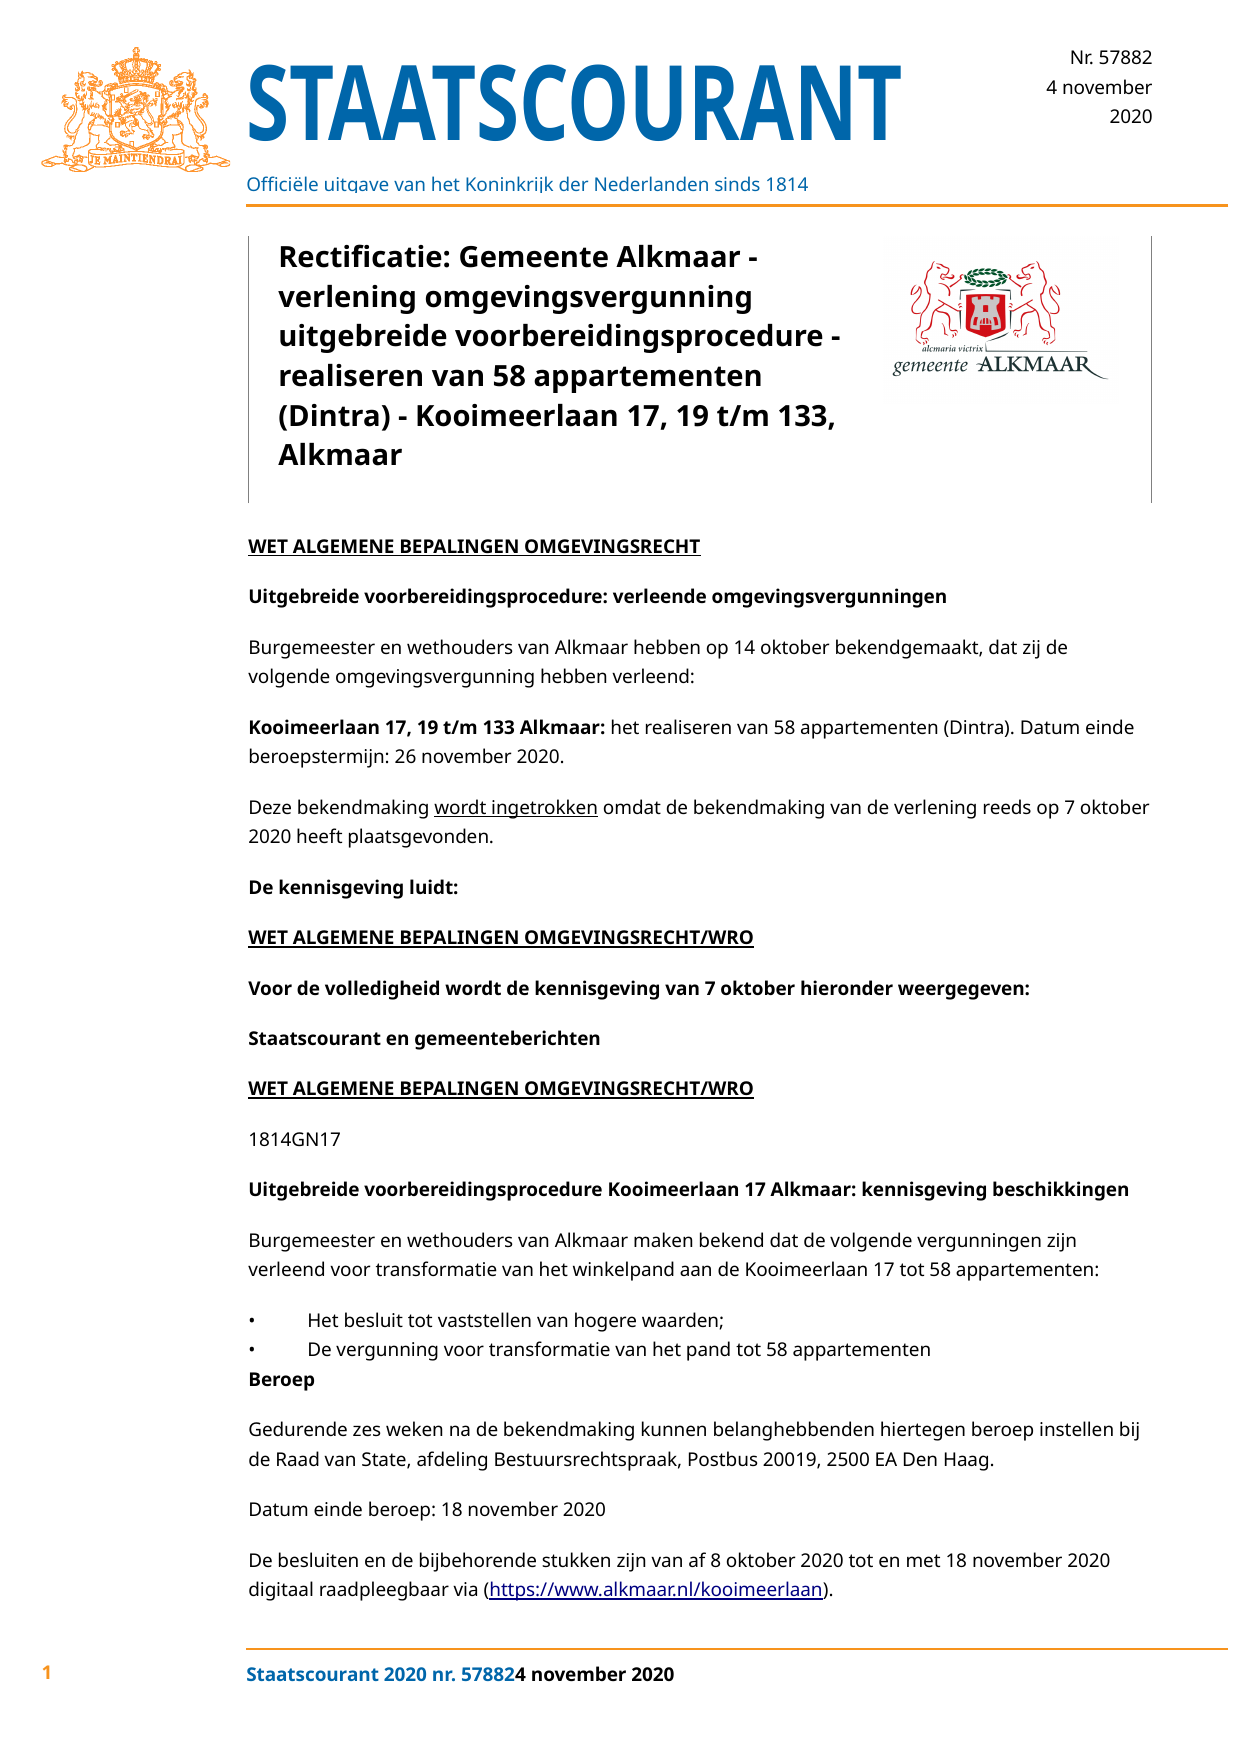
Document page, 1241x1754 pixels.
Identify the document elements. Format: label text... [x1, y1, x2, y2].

text Uitgebreide voorbereidingsprocedure: verleende omgevingsvergunningen [248, 583, 1152, 609]
text De kennisgeving luidt: [248, 874, 1152, 899]
text Datum einde beroep: 18 november 2020 [248, 1496, 1152, 1522]
picture [41, 47, 231, 172]
text Beroep [248, 1366, 1152, 1392]
text Deze bekendmaking wordt ingetrokken omdat de bekendmaking van de verlening reeds op 7 oktober 2020 heeft plaatsgevonden. [248, 794, 1152, 849]
text Burgemeester en wethouders van Alkmaar maken bekend dat de volgende vergunningen zijn verleend voor transformatie van het winkelpand aan de Kooimeerlaan 17 tot 58 appartementen: [248, 1227, 1152, 1282]
text 1814GN17 [248, 1126, 1152, 1152]
text Kooimeerlaan 17, 19 t/m 133 Alkmaar: het realiseren van 58 appartementen (Dintra). Datum einde beroepstermijn: 26 november 2020. [248, 714, 1152, 769]
text WET ALGEMENE BEPALINGEN OMGEVINGSRECHT/WRO [248, 1076, 1152, 1101]
text Gedurende zes weken na de bekendmaking kunnen belanghebbenden hiertegen beroep instellen bij de Raad van State, afdeling Bestuursrechtspraak, Postbus 20019, 2500 EA Den Haag. [248, 1416, 1152, 1472]
list De vergunning voor transformatie van het pand tot 58 appartementen [248, 1336, 1152, 1362]
text WET ALGEMENE BEPALINGEN OMGEVINGSRECHT [248, 533, 1152, 559]
picture [882, 236, 1119, 404]
text Staatscourant en gemeenteberichten [248, 1025, 1152, 1051]
table_header [850, 236, 1151, 503]
text Burgemeester en wethouders van Alkmaar hebben op 14 oktober bekendgemaakt, dat zij de volgende omgevingsvergunning hebben verleend: [248, 634, 1152, 689]
table_header Rectificatie: Gemeente Alkmaar - verlening omgevingsvergunning uitgebreide voorbereidingsprocedure - realiseren van 58 appartementen (Dintra) - Kooimeerlaan 17, 19 t/m 133, Alkmaar [249, 236, 850, 503]
text WET ALGEMENE BEPALINGEN OMGEVINGSRECHT/WRO [248, 924, 1152, 950]
list Het besluit tot vaststellen van hogere waarden; [248, 1307, 1152, 1332]
text Uitgebreide voorbereidingsprocedure Kooimeerlaan 17 Alkmaar: kennisgeving beschikkingen [248, 1176, 1152, 1202]
text Voor de volledigheid wordt de kennisgeving van 7 oktober hieronder weergegeven: [248, 975, 1152, 1000]
text De besluiten en de bijbehorende stukken zijn van af 8 oktober 2020 tot en met 18 november 2020 digitaal raadpleegbaar via (https://www.alkmaar.nl/kooimeerlaan). [248, 1547, 1152, 1602]
